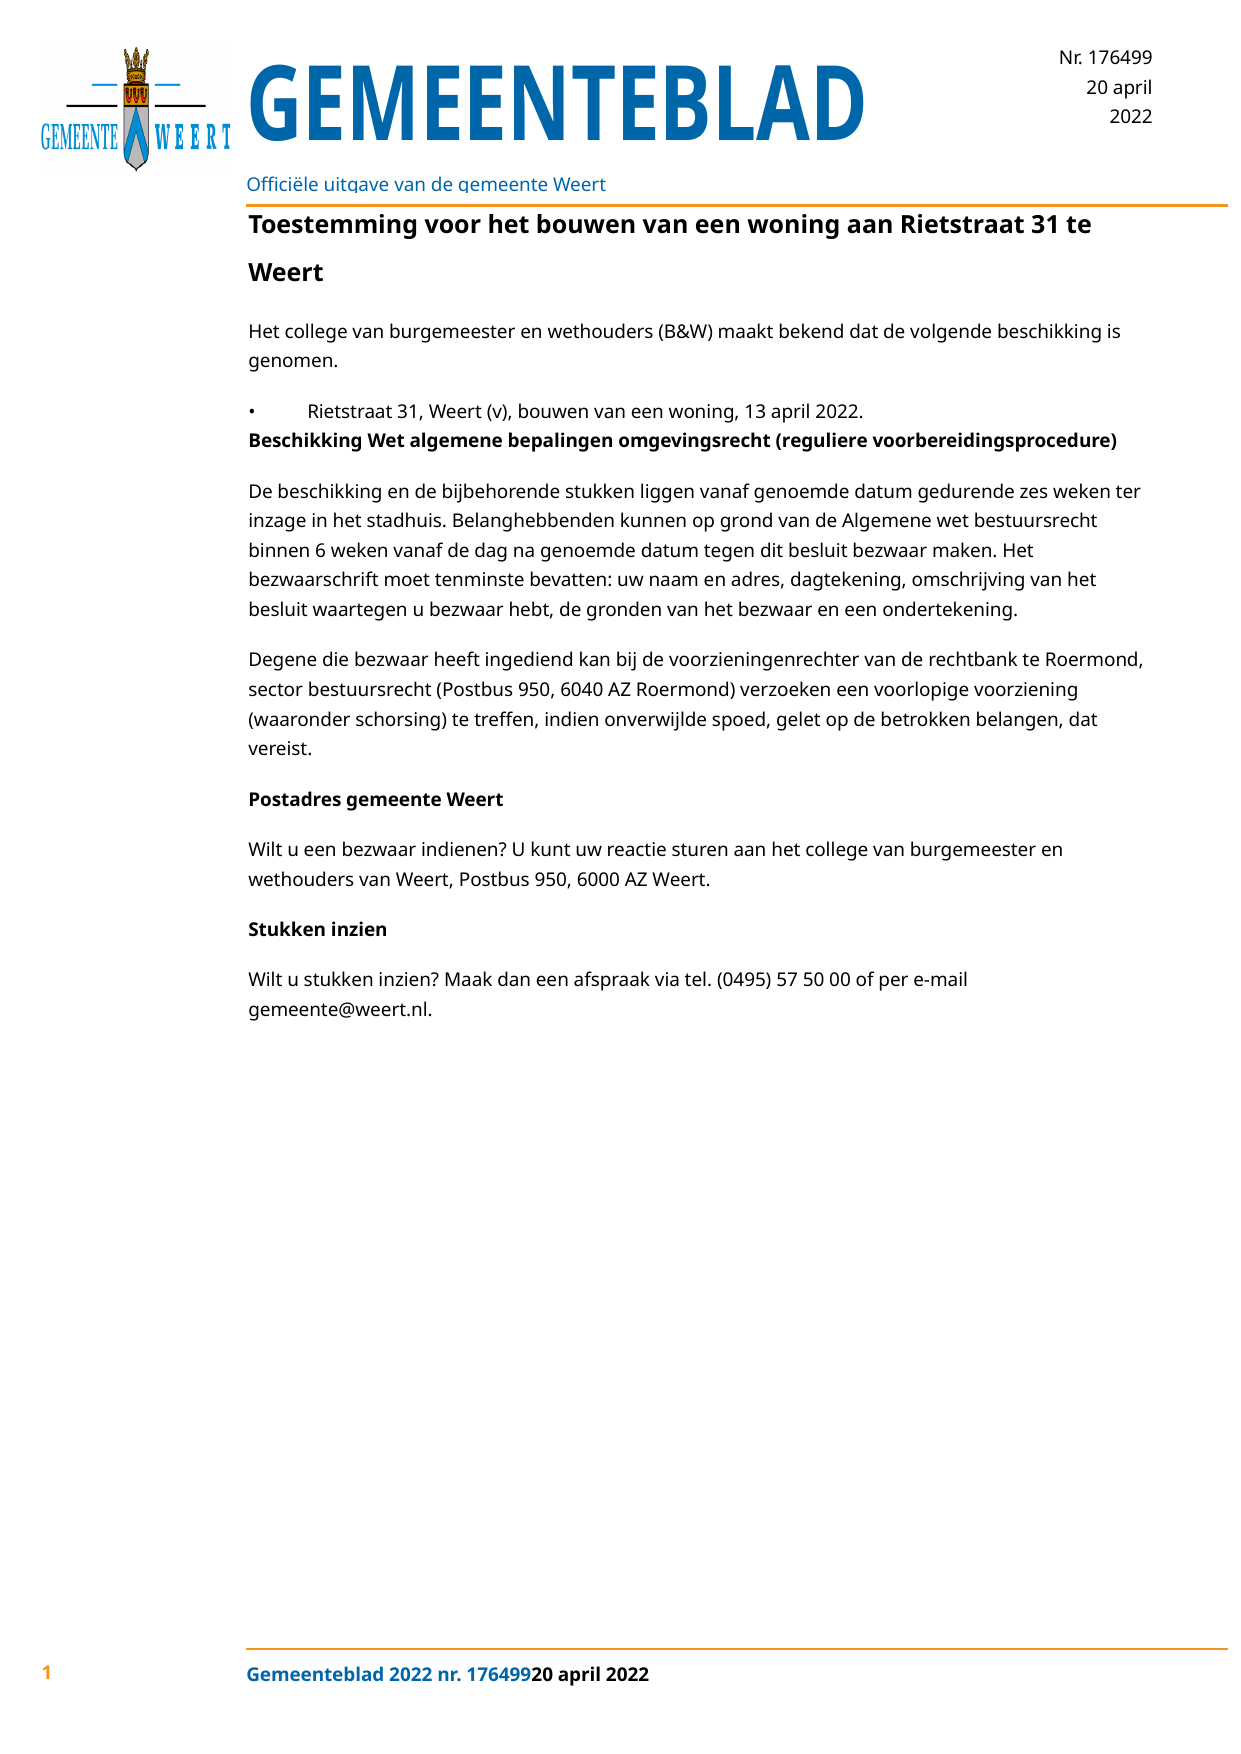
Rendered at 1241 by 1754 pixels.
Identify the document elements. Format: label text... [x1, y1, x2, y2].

text Postadres gemeente Weert [248, 786, 1152, 812]
list Rietstraat 31, Weert (v), bouwen van een woning, 13 april 2022. [248, 398, 1152, 424]
text Het college van burgemeester en wethouders (B&W) maakt bekend dat de volgende beschikking is genomen. [248, 318, 1152, 373]
text Stukken inzien [248, 916, 1152, 942]
text Wilt u stukken inzien? Maak dan een afspraak via tel. (0495) 57 50 00 of per e-mail gemeente@weert.nl. [248, 967, 1152, 1022]
text Wilt u een bezwaar indienen? U kunt uw reactie sturen aan het college van burgemeester en wethouders van Weert, Postbus 950, 6000 AZ Weert. [248, 836, 1152, 892]
text De beschikking en de bijbehorende stukken liggen vanaf genoemde datum gedurende zes weken ter inzage in het stadhuis. Belanghebbenden kunnen op grond van de Algemene wet bestuursrecht binnen 6 weken vanaf de dag na genoemde datum tegen dit besluit bezwaar maken. Het bezwaarschrift moet tenminste bevatten: uw naam en adres, dagtekening, omschrijving van het besluit waartegen u bezwaar hebt, de gronden van het bezwaar en een ondertekening. [248, 478, 1152, 622]
text Toestemming voor het bouwen van een woning aan Rietstraat 31 te Weert [248, 207, 1152, 288]
text Beschikking Wet algemene bepalingen omgevingsrecht (reguliere voorbereidingsprocedure) [248, 427, 1152, 453]
text Degene die bezwaar heeft ingediend kan bij de voorzieningenrechter van de rechtbank te Roermond, sector bestuursrecht (Postbus 950, 6040 AZ Roermond) verzoeken een voorlopige voorziening (waaronder schorsing) te treffen, indien onverwijlde spoed, gelet op de betrokken belangen, dat vereist. [248, 647, 1152, 761]
picture [41, 47, 231, 172]
